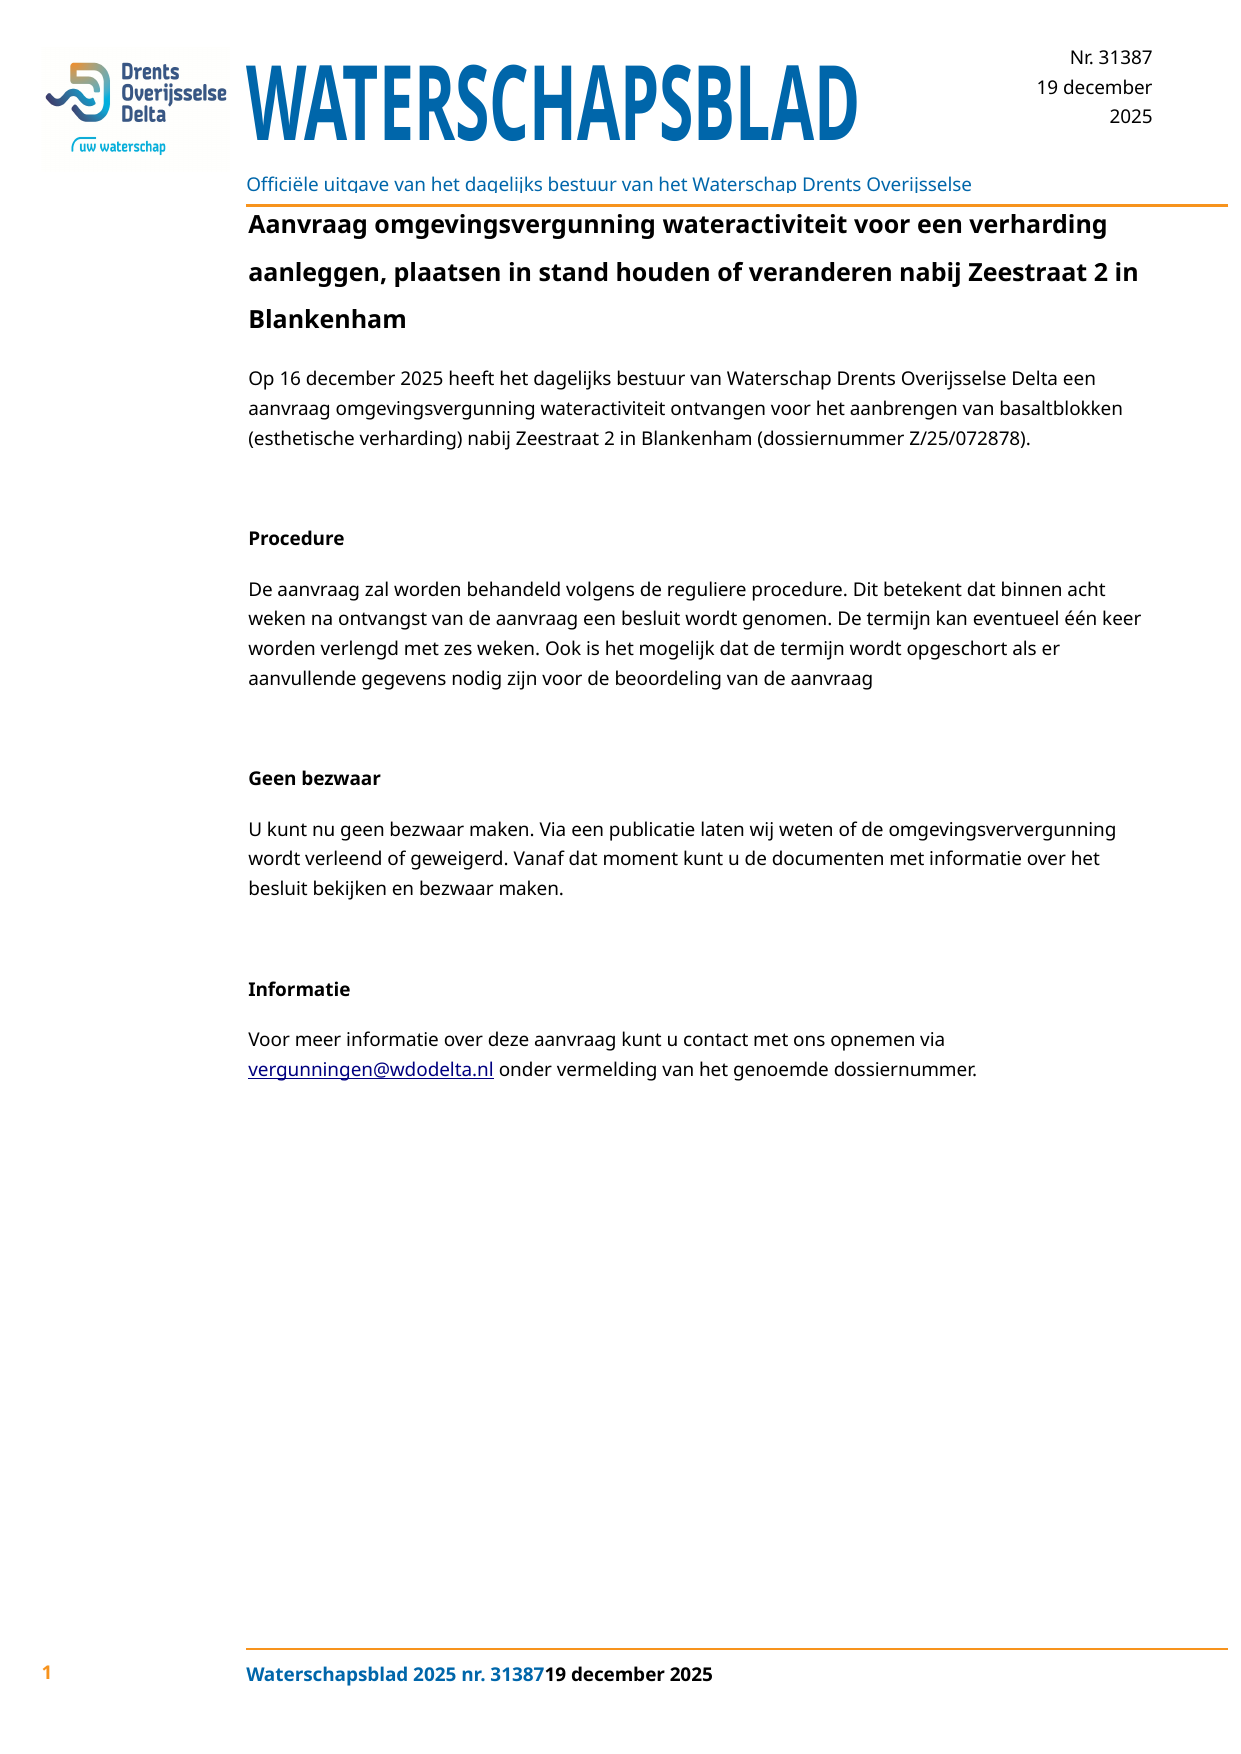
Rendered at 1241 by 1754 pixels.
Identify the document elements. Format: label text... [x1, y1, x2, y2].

text Informatie [248, 976, 1152, 1002]
text De aanvraag zal worden behandeld volgens de reguliere procedure. Dit betekent dat binnen acht weken na ontvangst van de aanvraag een besluit wordt genomen. De termijn kan eventueel één keer worden verlengd met zes weken. Ook is het mogelijk dat de termijn wordt opgeschort als er aanvullende gegevens nodig zijn voor de beoordeling van de aanvraag [248, 576, 1152, 690]
text Voor meer informatie over deze aanvraag kunt u contact met ons opnemen via vergunningen@wdodelta.nl onder vermelding van het genoemde dossiernummer. [248, 1026, 1152, 1082]
text Procedure [248, 526, 1152, 551]
text U kunt nu geen bezwaar maken. Via een publicatie laten wij weten of de omgevingsververgunning wordt verleend of geweigerd. Vanaf dat moment kunt u de documenten met informatie over het besluit bekijken en bezwaar maken. [248, 816, 1152, 901]
picture [41, 47, 231, 172]
text Geen bezwaar [248, 766, 1152, 791]
text Op 16 december 2025 heeft het dagelijks bestuur van Waterschap Drents Overijsselse Delta een aanvraag omgevingsvergunning wateractiviteit ontvangen voor het aanbrengen van basaltblokken (esthetische verharding) nabij Zeestraat 2 in Blankenham (dossiernummer Z/25/072878). [248, 366, 1152, 450]
text Aanvraag omgevingsvergunning wateractiviteit voor een verharding aanleggen, plaatsen in stand houden of veranderen nabij Zeestraat 2 in Blankenham [248, 207, 1152, 336]
